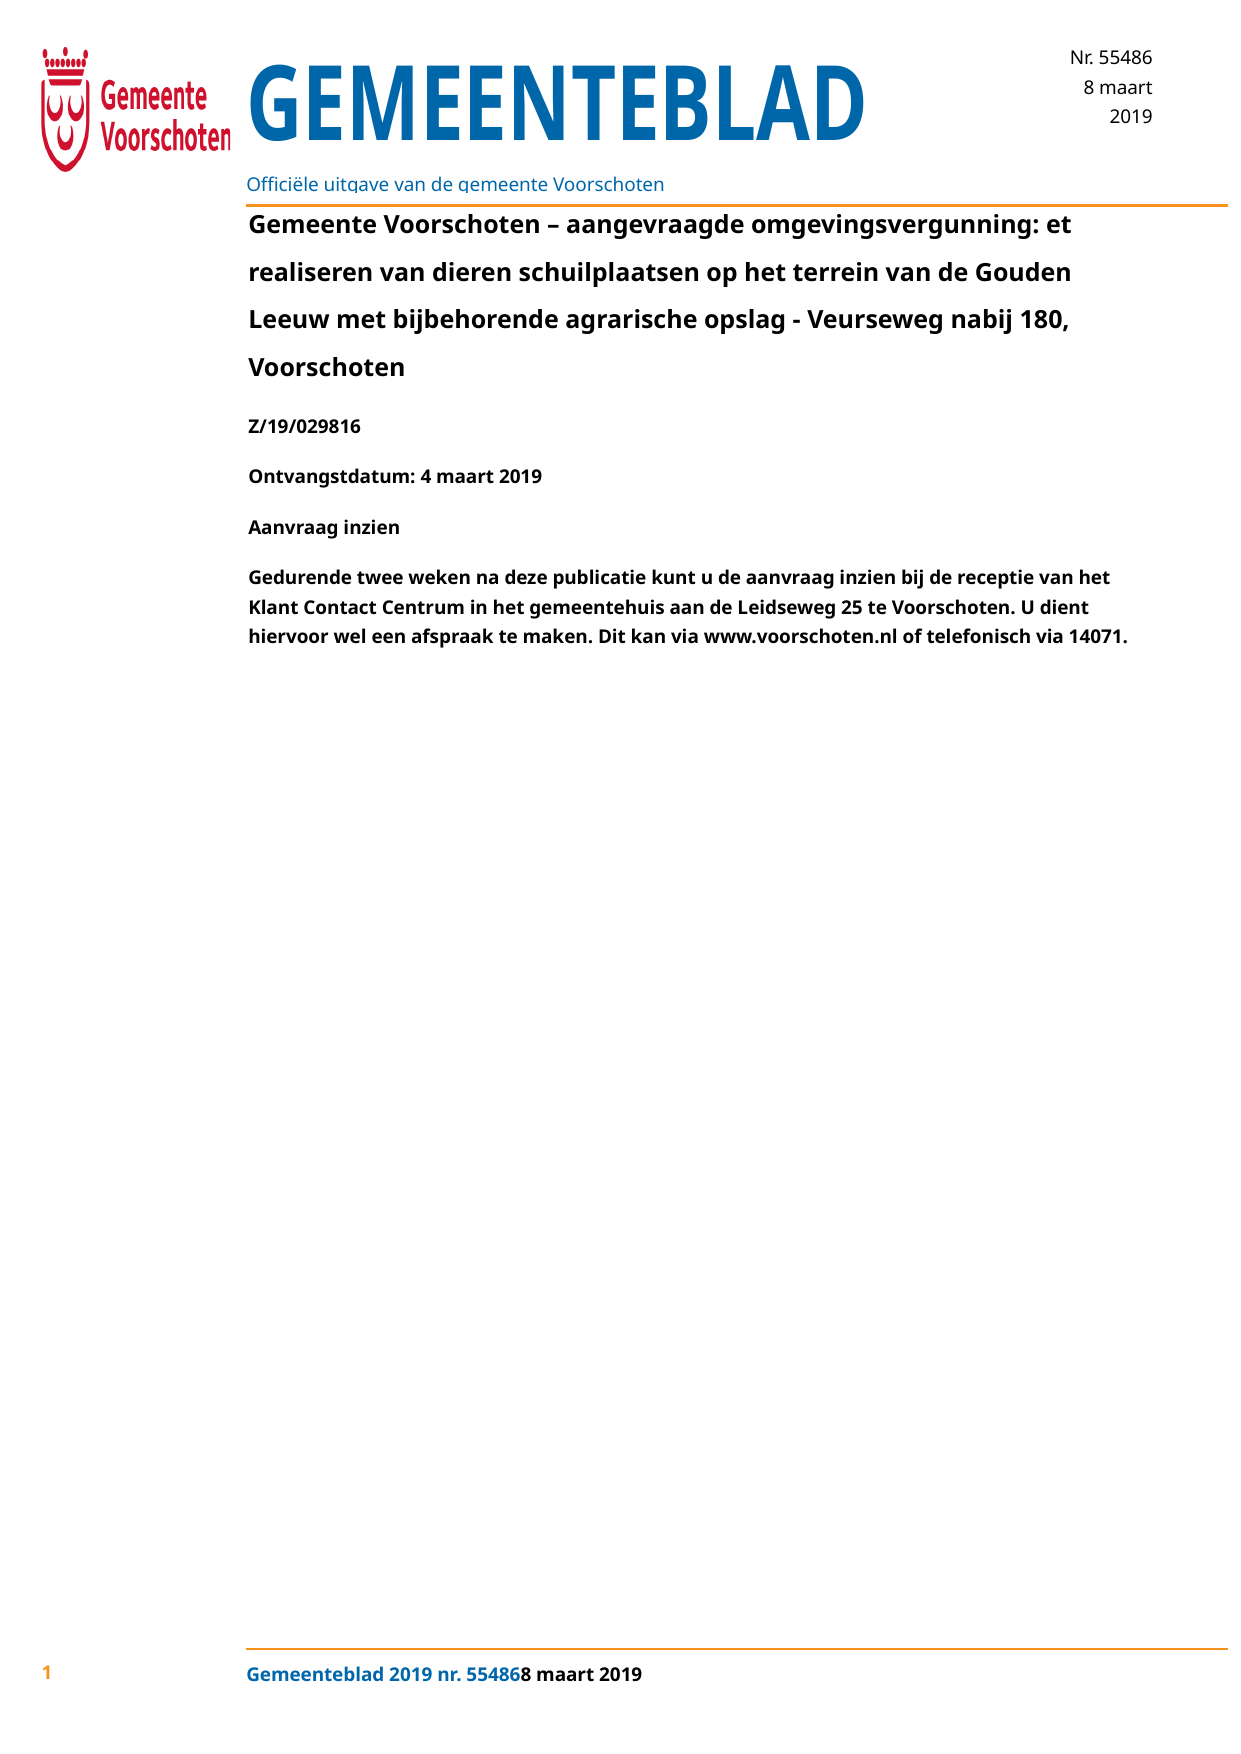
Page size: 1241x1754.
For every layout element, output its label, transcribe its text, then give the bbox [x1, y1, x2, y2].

text Z/19/029816 [248, 413, 1152, 439]
text Gemeente Voorschoten – aangevraagde omgevingsvergunning: et realiseren van dieren schuilplaatsen op het terrein van de Gouden Leeuw met bijbehorende agrarische opslag - Veurseweg nabij 180, Voorschoten [248, 207, 1152, 384]
picture [41, 47, 231, 172]
text Gedurende twee weken na deze publicatie kunt u de aanvraag inzien bij de receptie van het Klant Contact Centrum in het gemeentehuis aan de Leidseweg 25 te Voorschoten. U dient hiervoor wel een afspraak te maken. Dit kan via www.voorschoten.nl of telefonisch via 14071. [248, 564, 1152, 649]
text Aanvraag inzien [248, 514, 1152, 540]
text Ontvangstdatum: 4 maart 2019 [248, 463, 1152, 489]
